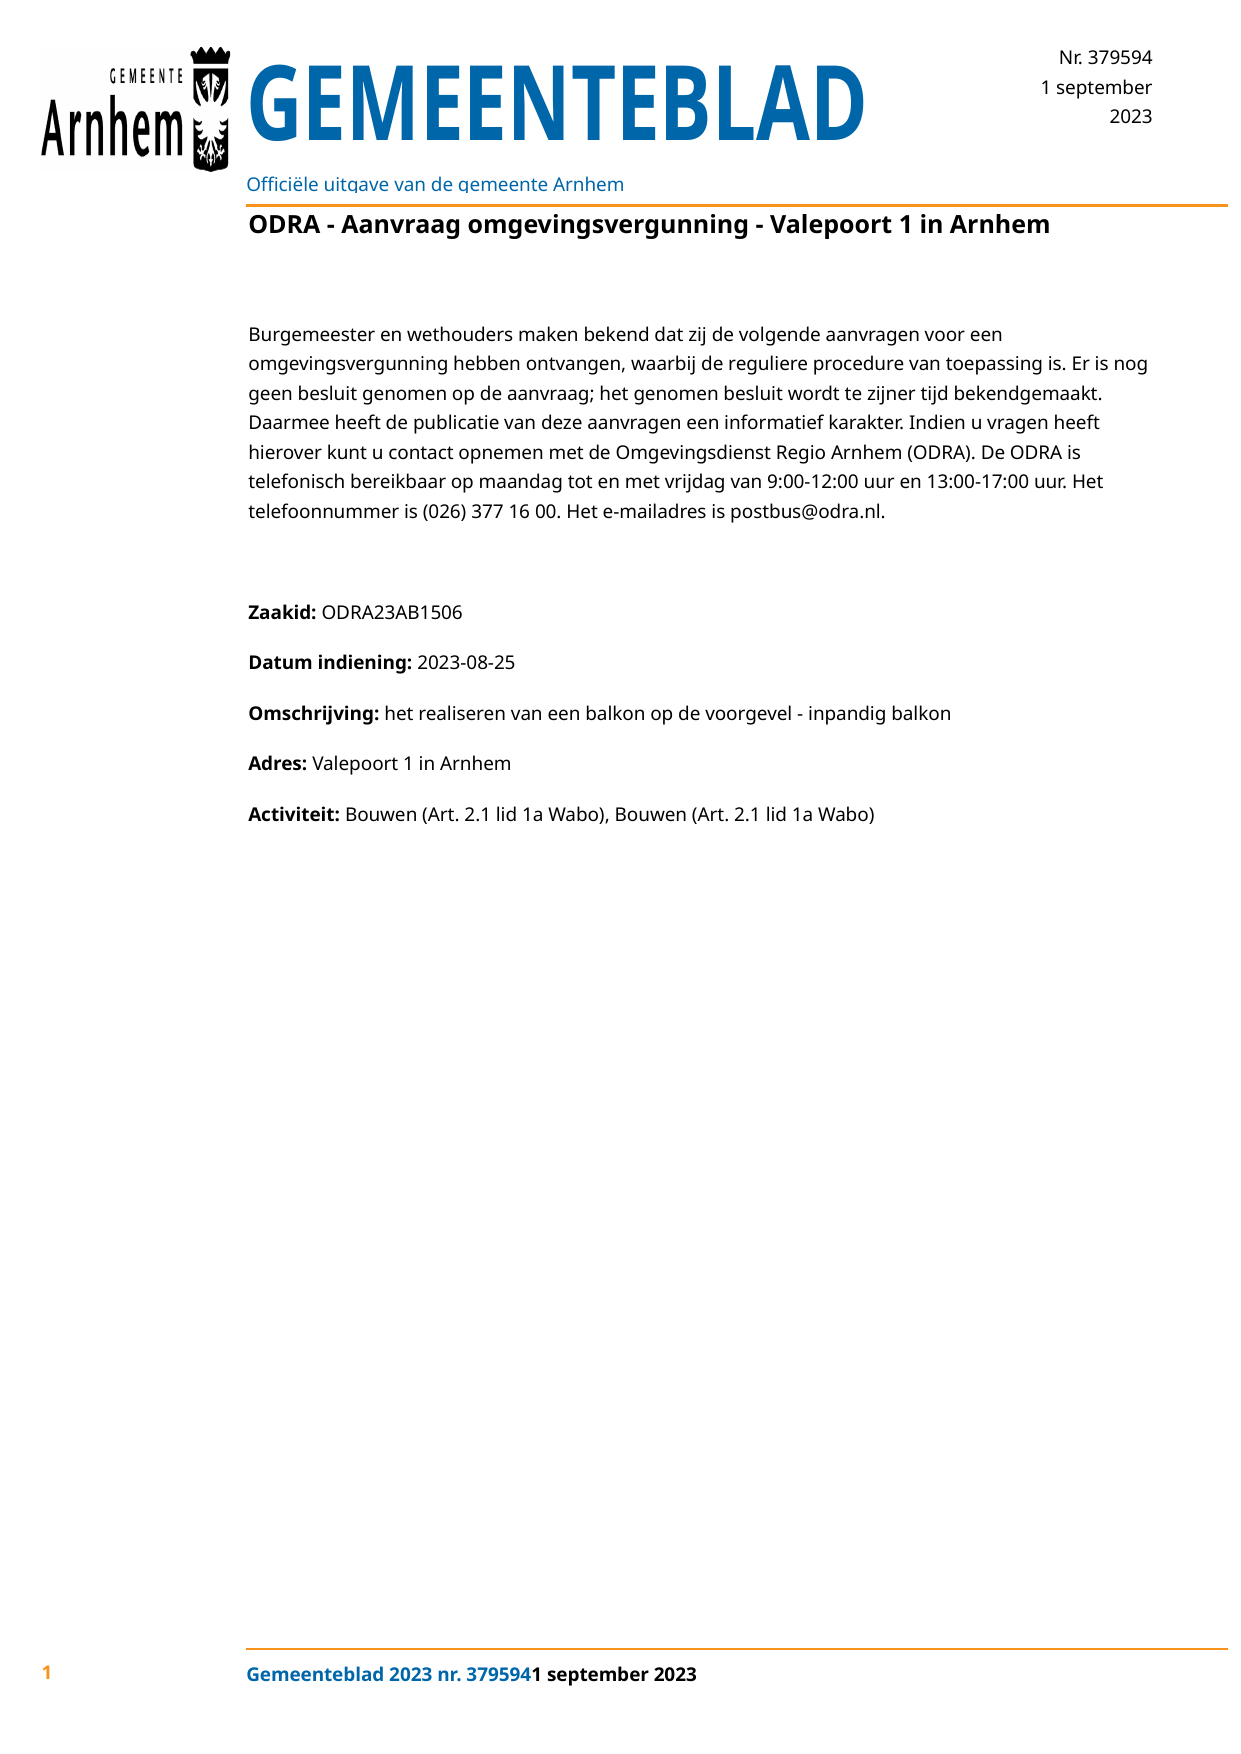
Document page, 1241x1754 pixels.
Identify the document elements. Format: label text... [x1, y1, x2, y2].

text Adres: Valepoort 1 in Arnhem [248, 750, 1152, 776]
text ODRA - Aanvraag omgevingsvergunning - Valepoort 1 in Arnhem [248, 207, 1152, 241]
text Datum indiening: 2023-08-25 [248, 649, 1152, 675]
text Activiteit: Bouwen (Art. 2.1 lid 1a Wabo), Bouwen (Art. 2.1 lid 1a Wabo) [248, 801, 1152, 826]
text Omschrijving: het realiseren van een balkon op de voorgevel - inpandig balkon [248, 700, 1152, 726]
text Burgemeester en wethouders maken bekend dat zij de volgende aanvragen voor een omgevingsvergunning hebben ontvangen, waarbij de reguliere procedure van toepassing is. Er is nog geen besluit genomen op de aanvraag; het genomen besluit wordt te zijner tijd bekendgemaakt. Daarmee heeft de publicatie van deze aanvragen een informatief karakter. Indien u vragen heeft hierover kunt u contact opnemen met de Omgevingsdienst Regio Arnhem (ODRA). De ODRA is telefonisch bereikbaar op maandag tot en met vrijdag van 9:00-12:00 uur en 13:00-17:00 uur. Het telefoonnummer is (026) 377 16 00. Het e-mailadres is postbus@odra.nl. [248, 321, 1152, 524]
picture [41, 47, 231, 172]
text Zaakid: ODRA23AB1506 [248, 599, 1152, 625]
